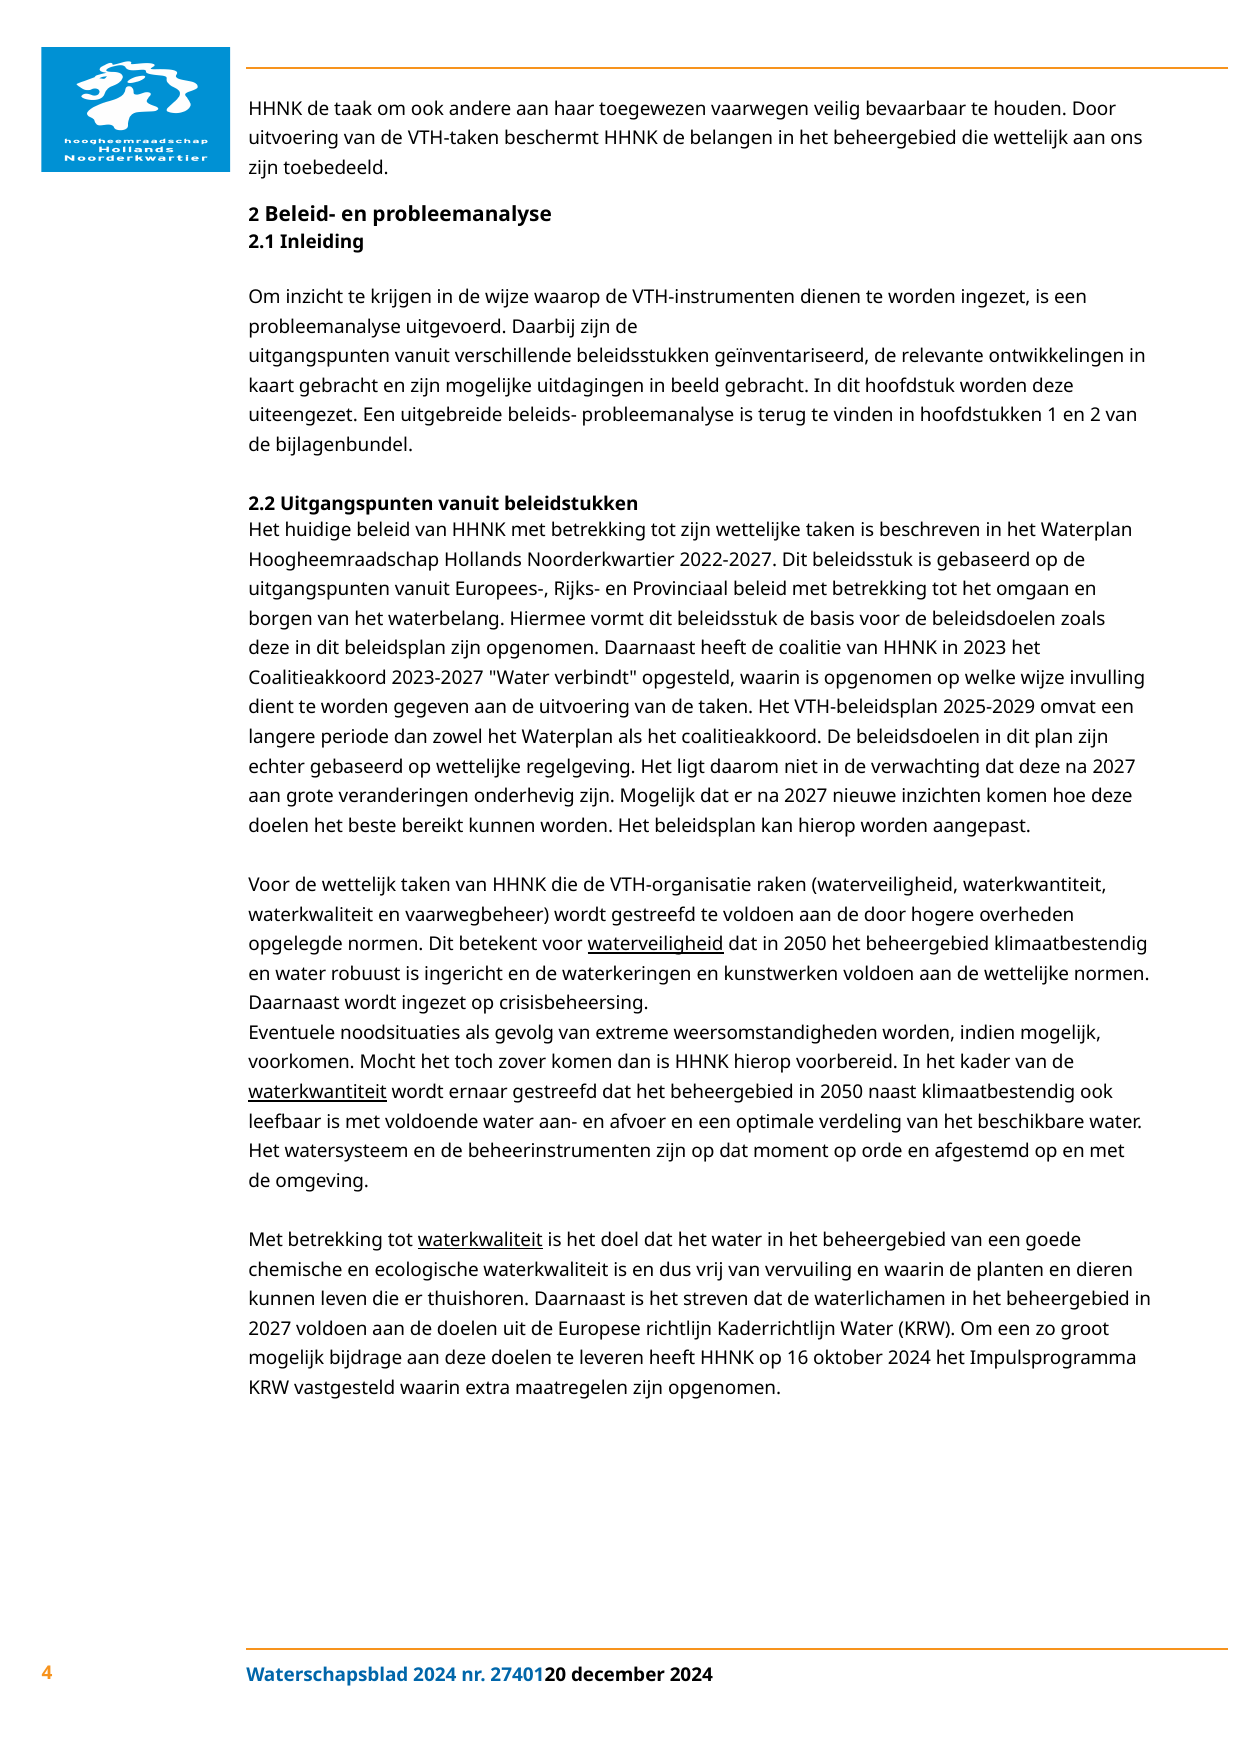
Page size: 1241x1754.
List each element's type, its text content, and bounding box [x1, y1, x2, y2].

text HHNK de taak om ook andere aan haar toegewezen vaarwegen veilig bevaarbaar te houden. Door uitvoering van de VTH-taken beschermt HHNK de belangen in het beheergebied die wettelijk aan ons zijn toebedeeld. [248, 95, 1152, 180]
text Voor de wettelijk taken van HHNK die de VTH-organisatie raken (waterveiligheid, waterkwantiteit, waterkwaliteit en vaarwegbeheer) wordt gestreefd te voldoen aan de door hogere overheden opgelegde normen. Dit betekent voor waterveiligheid dat in 2050 het beheergebied klimaatbestendig en water robuust is ingericht en de waterkeringen en kunstwerken voldoen aan de wettelijke normen. Daarnaast wordt ingezet op crisisbeheersing. [248, 871, 1152, 1015]
text Eventuele noodsituaties als gevolg van extreme weersomstandigheden worden, indien mogelijk, voorkomen. Mocht het toch zover komen dan is HHNK hierop voorbereid. In het kader van de waterkwantiteit wordt ernaar gestreefd dat het beheergebied in 2050 naast klimaatbestendig ook leefbaar is met voldoende water aan- en afvoer en een optimale verdeling van het beschikbare water. Het watersysteem en de beheerinstrumenten zijn op dat moment op orde en afgestemd op en met de omgeving. [248, 1019, 1152, 1193]
picture [78, 64, 122, 99]
text uitgangspunten vanuit verschillende beleidsstukken geïnventariseerd, de relevante ontwikkelingen in kaart gebracht en zijn mogelijke uitdagingen in beeld gebracht. In dit hoofdstuk worden deze uiteengezet. Een uitgebreide beleids- probleemanalyse is terug te vinden in hoofdstukken 1 en 2 van de bijlagenbundel. [248, 342, 1152, 457]
text 2.2 Uitgangspunten vanuit beleidstukken [248, 490, 1152, 516]
text Het huidige beleid van HHNK met betrekking tot zijn wettelijke taken is beschreven in het Waterplan Hoogheemraadschap Hollands Noorderkwartier 2022-2027. Dit beleidsstuk is gebaseerd op de uitgangspunten vanuit Europees-, Rijks- en Provinciaal beleid met betrekking tot het omgaan en borgen van het waterbelang. Hiermee vormt dit beleidsstuk de basis voor de beleidsdoelen zoals deze in dit beleidsplan zijn opgenomen. Daarnaast heeft de coalitie van HHNK in 2023 het Coalitieakkoord 2023-2027 "Water verbindt" opgesteld, waarin is opgenomen op welke wijze invulling dient te worden gegeven aan de uitvoering van de taken. Het VTH-beleidsplan 2025-2029 omvat een langere periode dan zowel het Waterplan als het coalitieakkoord. De beleidsdoelen in dit plan zijn echter gebaseerd op wettelijke regelgeving. Het ligt daarom niet in de verwachting dat deze na 2027 aan grote veranderingen onderhevig zijn. Mogelijk dat er na 2027 nieuwe inzichten komen hoe deze doelen het beste bereikt kunnen worden. Het beleidsplan kan hierop worden aangepast. [248, 516, 1152, 838]
text 2.1 Inleiding [248, 228, 1152, 254]
text Met betrekking tot waterkwaliteit is het doel dat het water in het beheergebied van een goede chemische en ecologische waterkwaliteit is en dus vrij van vervuiling en waarin de planten en dieren kunnen leven die er thuishoren. Daarnaast is het streven dat de waterlichamen in het beheergebied in 2027 voldoen aan de doelen uit de Europese richtlijn Kaderrichtlijn Water (KRW). Om een zo groot mogelijk bijdrage aan deze doelen te leveren heeft HHNK op 16 oktober 2024 het Impulsprogramma KRW vastgesteld waarin extra maatregelen zijn opgenomen. [248, 1226, 1152, 1400]
text 2 Beleid- en probleemanalyse [248, 199, 1152, 228]
text Om inzicht te krijgen in de wijze waarop de VTH-instrumenten dienen te worden ingezet, is een probleemanalyse uitgevoerd. Daarbij zijn de [248, 283, 1152, 339]
picture [118, 62, 197, 112]
picture [88, 87, 157, 130]
picture [129, 76, 144, 82]
